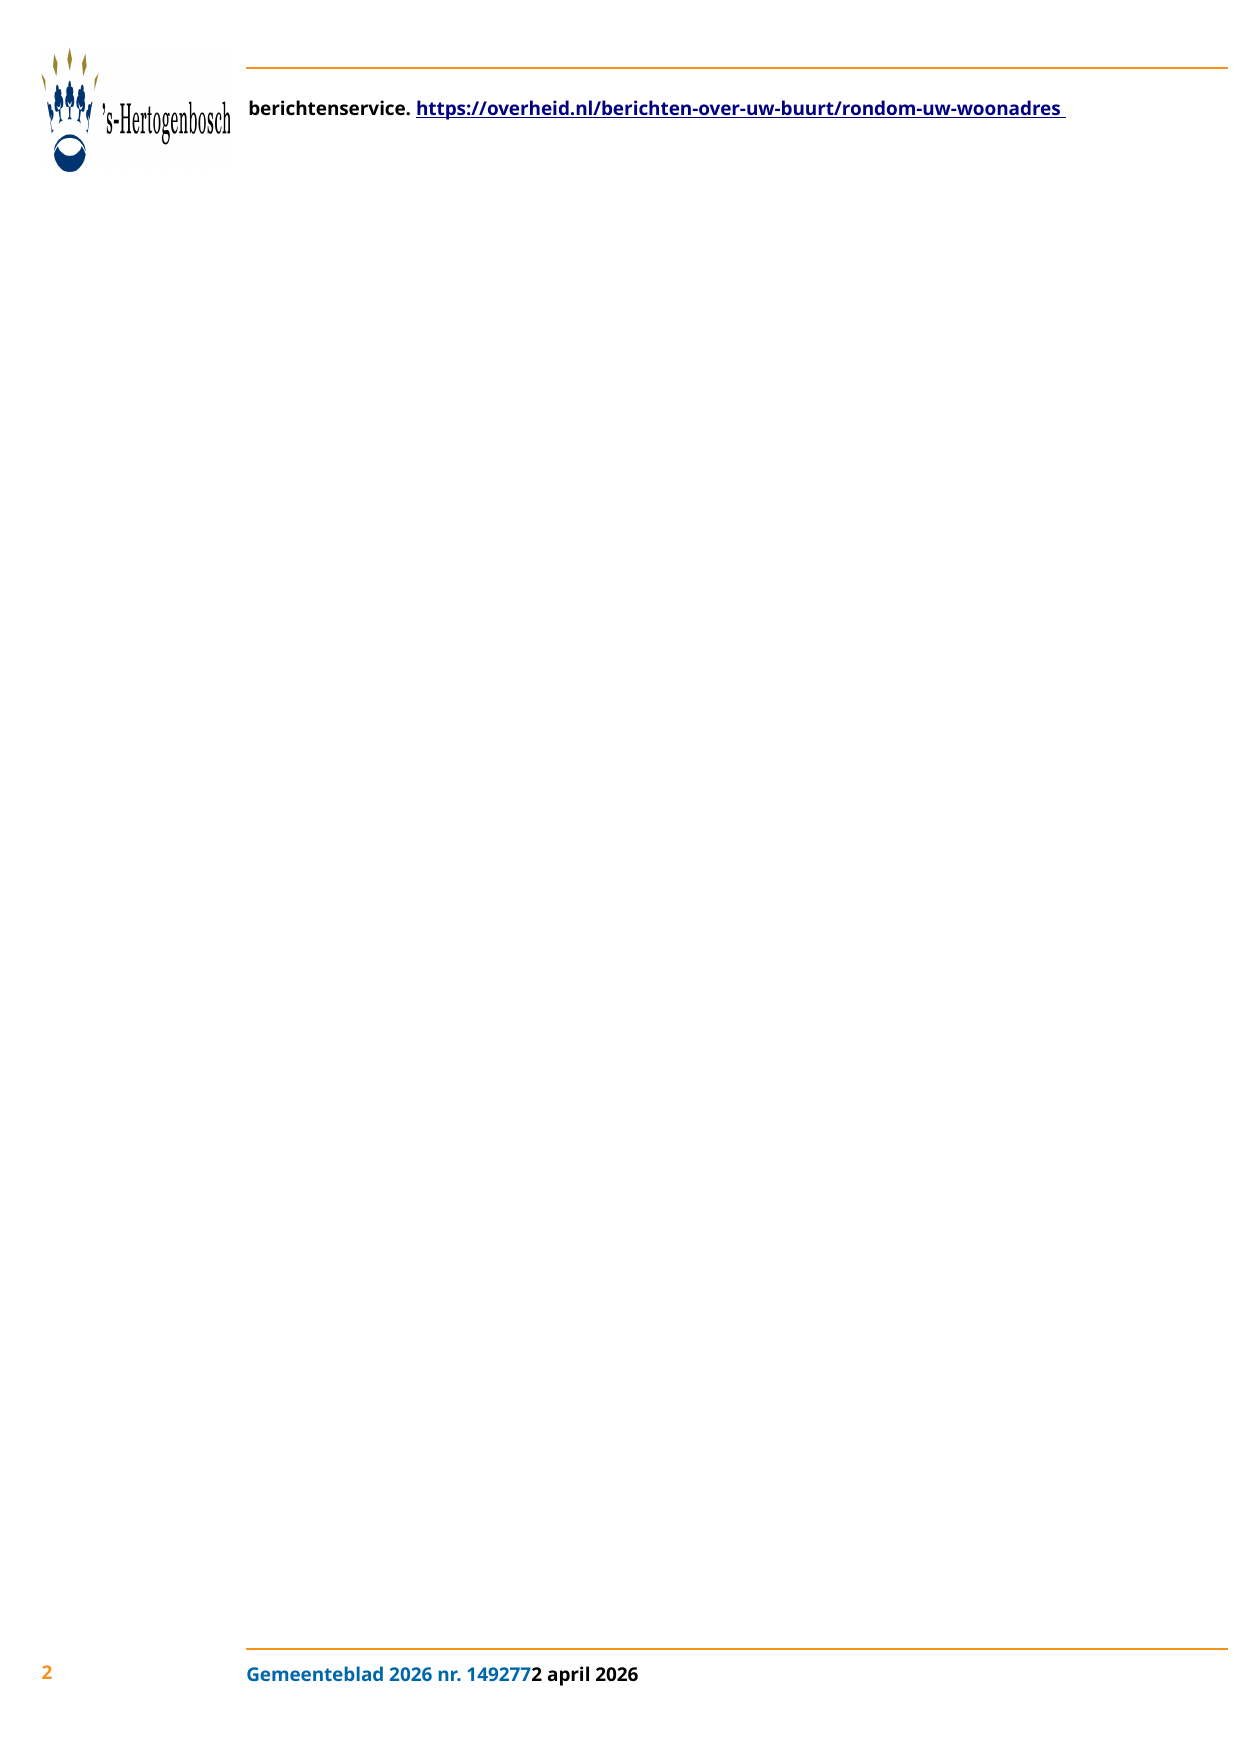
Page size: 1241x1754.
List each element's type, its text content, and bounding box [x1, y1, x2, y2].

picture [41, 47, 231, 172]
text berichtenservice. https://overheid.nl/berichten-over-uw-buurt/rondom-uw-woonadres [248, 95, 1152, 121]
